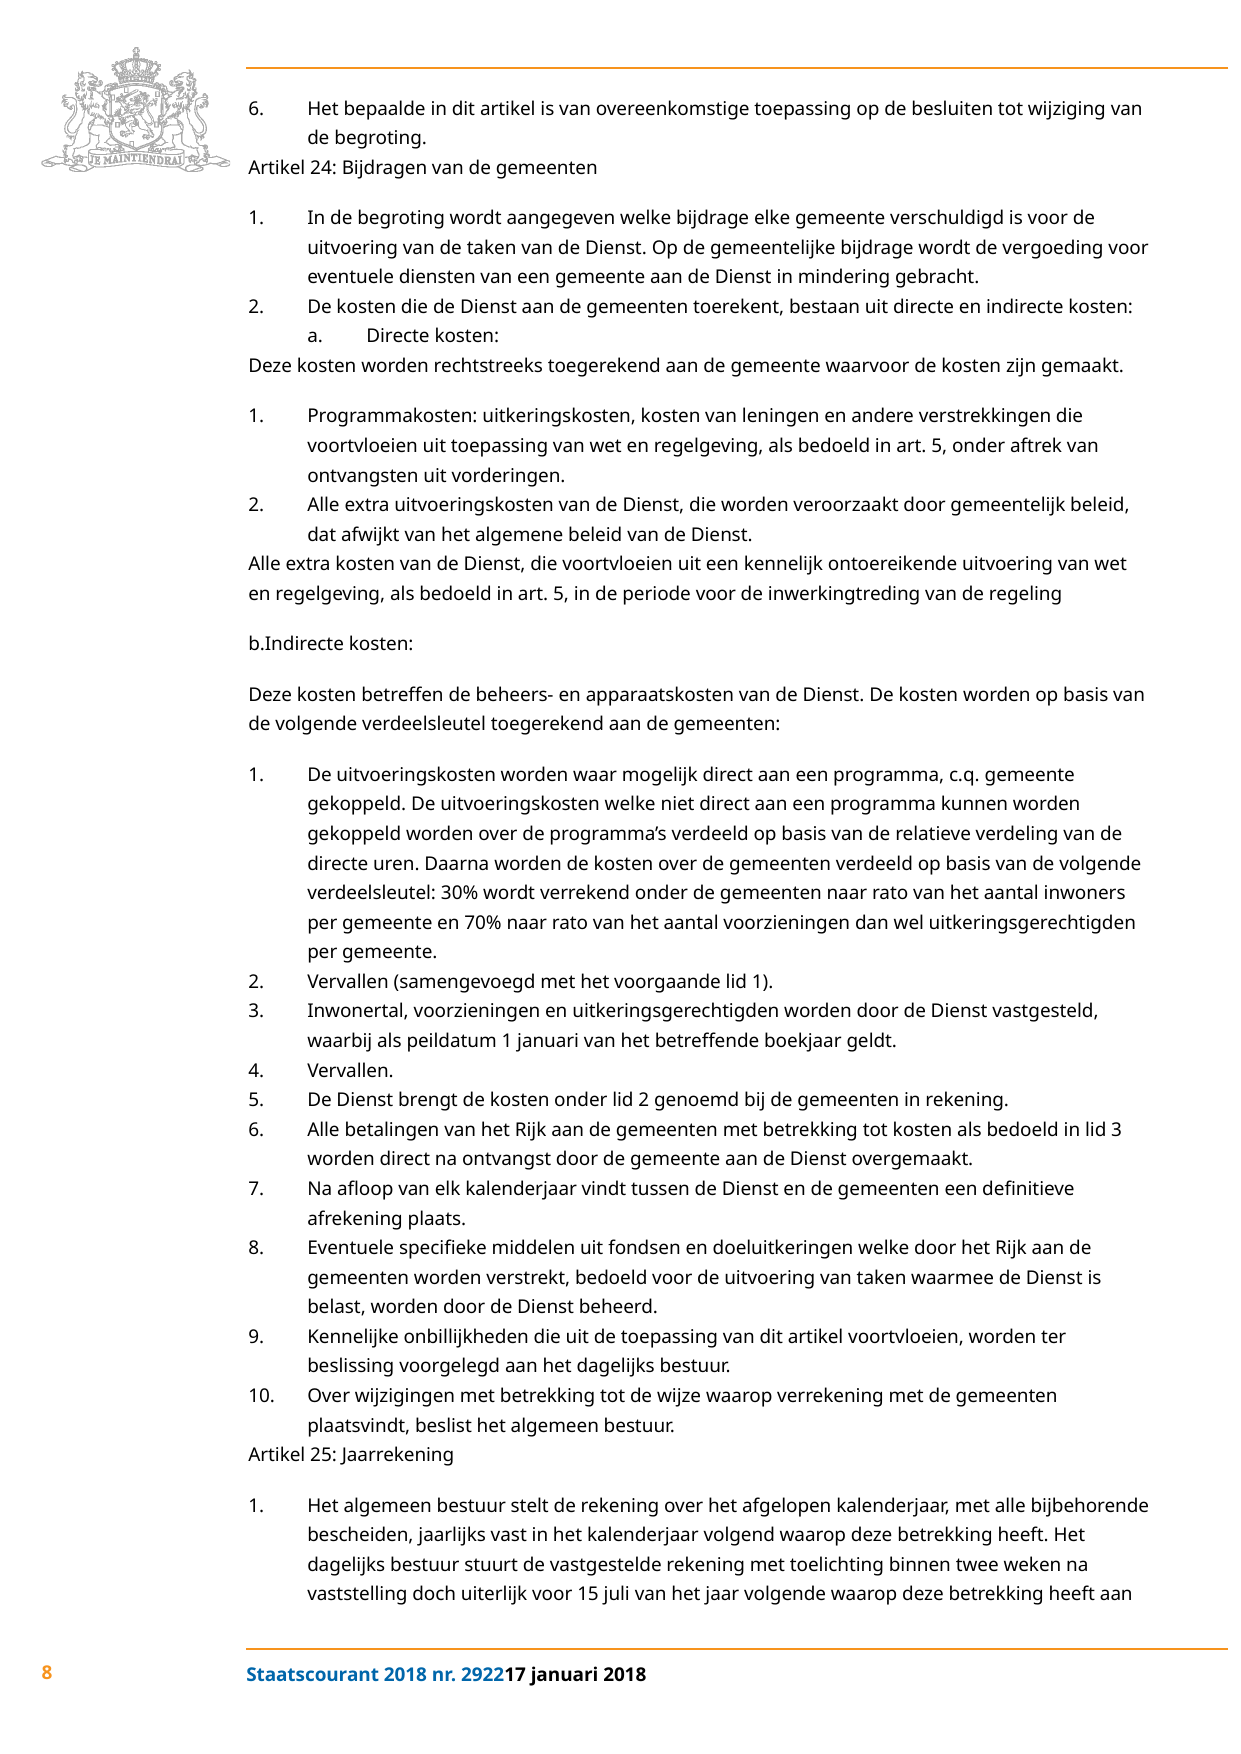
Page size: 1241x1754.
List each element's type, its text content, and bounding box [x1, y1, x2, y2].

text Artikel 24: Bijdragen van de gemeenten [248, 154, 1152, 180]
list Eventuele specifieke middelen uit fondsen en doeluitkeringen welke door het Rijk aan de gemeenten worden verstrekt, bedoeld voor de uitvoering van taken waarmee de Dienst is belast, worden door de Dienst beheerd. [248, 1234, 1152, 1319]
list De uitvoeringskosten worden waar mogelijk direct aan een programma, c.q. gemeente gekoppeld. De uitvoeringskosten welke niet direct aan een programma kunnen worden gekoppeld worden over de programma’s verdeeld op basis van de relatieve verdeling van de directe uren. Daarna worden de kosten over de gemeenten verdeeld op basis van de volgende verdeelsleutel: 30% wordt verrekend onder de gemeenten naar rato van het aantal inwoners per gemeente en 70% naar rato van het aantal voorzieningen dan wel uitkeringsgerechtigden per gemeente. [248, 761, 1152, 964]
list Vervallen (samengevoegd met het voorgaande lid 1). [248, 968, 1152, 994]
list Inwonertal, voorzieningen en uitkeringsgerechtigden worden door de Dienst vastgesteld, waarbij als peildatum 1 januari van het betreffende boekjaar geldt. [248, 998, 1152, 1053]
list De kosten die de Dienst aan de gemeenten toerekent, bestaan uit directe en indirecte kosten: [248, 293, 1152, 319]
list De Dienst brengt de kosten onder lid 2 genoemd bij de gemeenten in rekening. [248, 1086, 1152, 1112]
list Het algemeen bestuur stelt de rekening over het afgelopen kalenderjaar, met alle bijbehorende bescheiden, jaarlijks vast in het kalenderjaar volgend waarop deze betrekking heeft. Het dagelijks bestuur stuurt de vastgestelde rekening met toelichting binnen twee weken na vaststelling doch uiterlijk voor 15 juli van het jaar volgende waarop deze betrekking heeft aan [248, 1492, 1152, 1606]
list Alle extra uitvoeringskosten van de Dienst, die worden veroorzaakt door gemeentelijk beleid, dat afwijkt van het algemene beleid van de Dienst. [248, 491, 1152, 547]
list Alle betalingen van het Rijk aan de gemeenten met betrekking tot kosten als bedoeld in lid 3 worden direct na ontvangst door de gemeente aan de Dienst overgemaakt. [248, 1116, 1152, 1171]
text Alle extra kosten van de Dienst, die voortvloeien uit een kennelijk ontoereikende uitvoering van wet en regelgeving, als bedoeld in art. 5, in de periode voor de inwerkingtreding van de regeling [248, 551, 1152, 606]
picture [41, 47, 231, 172]
list Programmakosten: uitkeringskosten, kosten van leningen en andere verstrekkingen die voortvloeien uit toepassing van wet en regelgeving, als bedoeld in art. 5, onder aftrek van ontvangsten uit vorderingen. [248, 403, 1152, 488]
text Deze kosten betreffen de beheers- en apparaatskosten van de Dienst. De kosten worden op basis van de volgende verdeelsleutel toegerekend aan de gemeenten: [248, 681, 1152, 736]
text Deze kosten worden rechtstreeks toegerekend aan de gemeente waarvoor de kosten zijn gemaakt. [248, 352, 1152, 378]
list Over wijzigingen met betrekking tot de wijze waarop verrekening met de gemeenten plaatsvindt, beslist het algemeen bestuur. [248, 1382, 1152, 1438]
list In de begroting wordt aangegeven welke bijdrage elke gemeente verschuldigd is voor de uitvoering van de taken van de Dienst. Op de gemeentelijke bijdrage wordt de vergoeding voor eventuele diensten van een gemeente aan de Dienst in mindering gebracht. [248, 204, 1152, 289]
list Directe kosten: [307, 323, 1152, 348]
list Na afloop van elk kalenderjaar vindt tussen de Dienst en de gemeenten een definitieve afrekening plaats. [248, 1175, 1152, 1231]
text b.Indirecte kosten: [248, 631, 1152, 656]
text Artikel 25: Jaarrekening [248, 1441, 1152, 1467]
list Kennelijke onbillijkheden die uit de toepassing van dit artikel voortvloeien, worden ter beslissing voorgelegd aan het dagelijks bestuur. [248, 1323, 1152, 1378]
list Vervallen. [248, 1057, 1152, 1083]
list Het bepaalde in dit artikel is van overeenkomstige toepassing op de besluiten tot wijziging van de begroting. [248, 95, 1152, 150]
